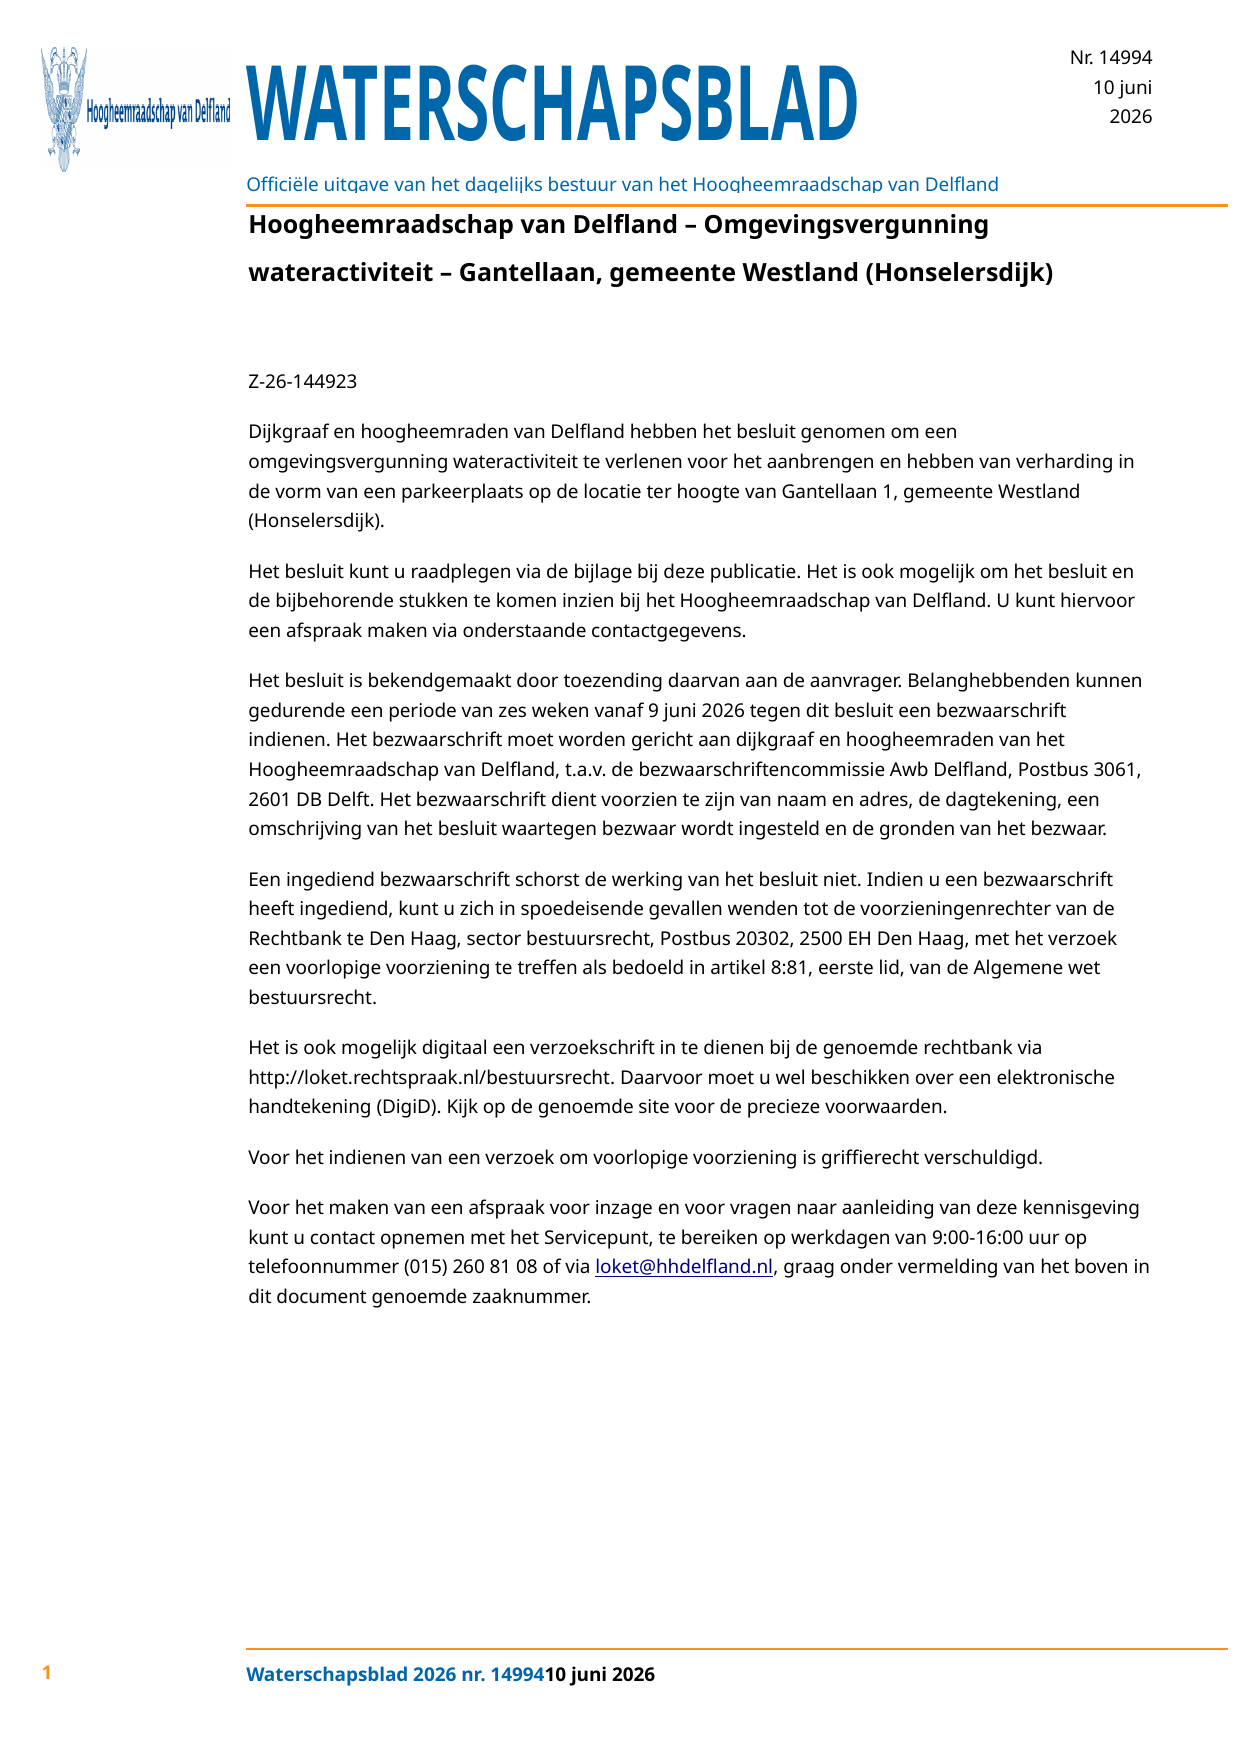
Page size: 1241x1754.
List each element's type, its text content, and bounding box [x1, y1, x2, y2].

text Voor het indienen van een verzoek om voorlopige voorziening is griffierecht verschuldigd. [248, 1144, 1152, 1170]
text Voor het maken van een afspraak voor inzage en voor vragen naar aanleiding van deze kennisgeving kunt u contact opnemen met het Servicepunt, te bereiken op werkdagen van 9:00-16:00 uur op telefoonnummer (015) 260 81 08 of via loket@hhdelfland.nl, graag onder vermelding van het boven in dit document genoemde zaaknummer. [248, 1194, 1152, 1309]
picture [41, 47, 231, 172]
text Hoogheemraadschap van Delfland – Omgevingsvergunning wateractiviteit – Gantellaan, gemeente Westland (Honselersdijk) [248, 207, 1152, 288]
text Z-26-144923 [248, 368, 1152, 394]
text Dijkgraaf en hoogheemraden van Delfland hebben het besluit genomen om een omgevingsvergunning wateractiviteit te verlenen voor het aanbrengen en hebben van verharding in de vorm van een parkeerplaats op de locatie ter hoogte van Gantellaan 1, gemeente Westland (Honselersdijk). [248, 419, 1152, 533]
text Het besluit kunt u raadplegen via de bijlage bij deze publicatie. Het is ook mogelijk om het besluit en de bijbehorende stukken te komen inzien bij het Hoogheemraadschap van Delfland. U kunt hiervoor een afspraak maken via onderstaande contactgegevens. [248, 558, 1152, 643]
text Een ingediend bezwaarschrift schorst de werking van het besluit niet. Indien u een bezwaarschrift heeft ingediend, kunt u zich in spoedeisende gevallen wenden tot de voorzieningenrechter van de Rechtbank te Den Haag, sector bestuursrecht, Postbus 20302, 2500 EH Den Haag, met het verzoek een voorlopige voorziening te treffen als bedoeld in artikel 8:81, eerste lid, van de Algemene wet bestuursrecht. [248, 866, 1152, 1010]
text Het besluit is bekendgemaakt door toezending daarvan aan de aanvrager. Belanghebbenden kunnen gedurende een periode van zes weken vanaf 9 juni 2026 tegen dit besluit een bezwaarschrift indienen. Het bezwaarschrift moet worden gericht aan dijkgraaf en hoogheemraden van het Hoogheemraadschap van Delfland, t.a.v. de bezwaarschriftencommissie Awb Delfland, Postbus 3061, 2601 DB Delft. Het bezwaarschrift dient voorzien te zijn van naam en adres, de dagtekening, een omschrijving van het besluit waartegen bezwaar wordt ingesteld en de gronden van het bezwaar. [248, 667, 1152, 841]
text Het is ook mogelijk digitaal een verzoekschrift in te dienen bij de genoemde rechtbank via http://loket.rechtspraak.nl/bestuursrecht. Daarvoor moet u wel beschikken over een elektronische handtekening (DigiD). Kijk op de genoemde site voor de precieze voorwaarden. [248, 1034, 1152, 1119]
